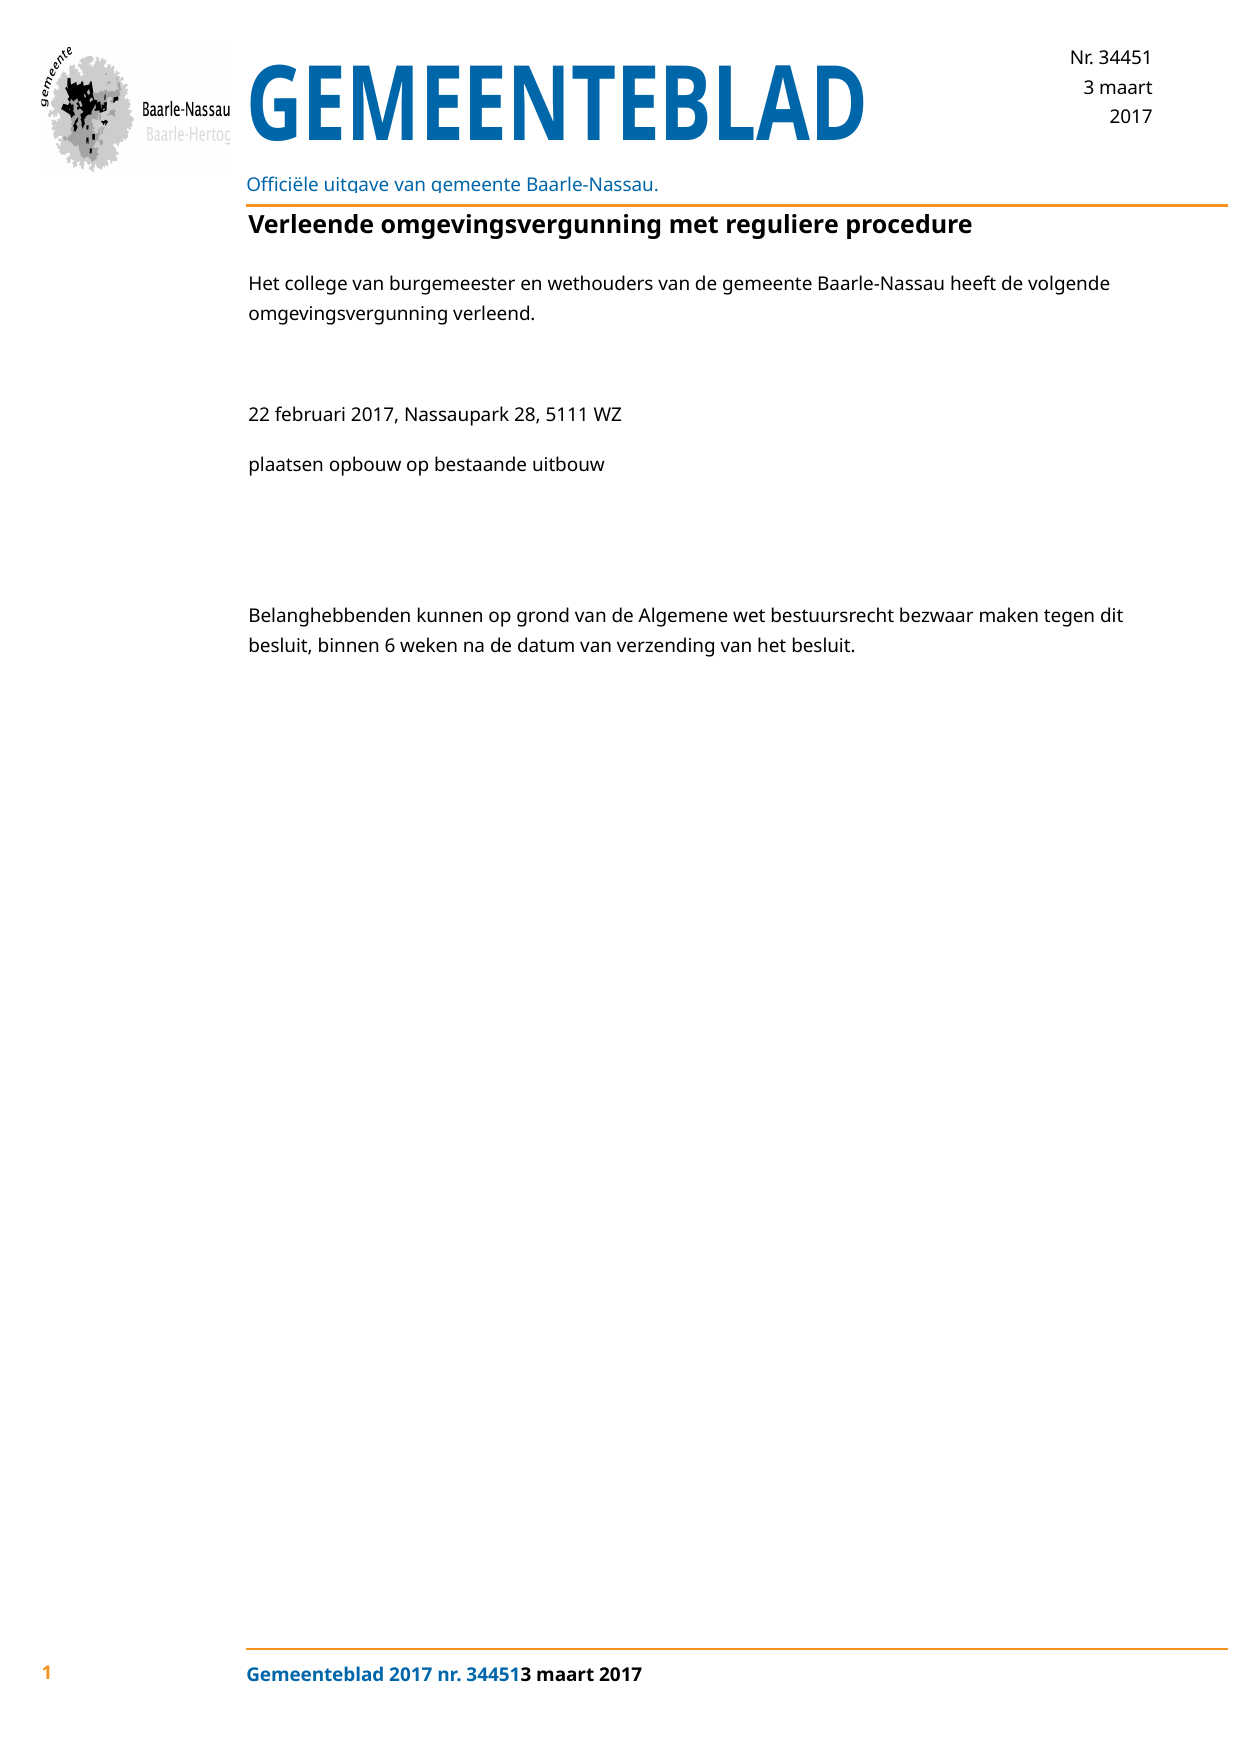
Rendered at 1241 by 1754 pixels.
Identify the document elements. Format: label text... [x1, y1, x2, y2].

text plaatsen opbouw op bestaande uitbouw [248, 451, 1152, 477]
text Het college van burgemeester en wethouders van de gemeente Baarle-Nassau heeft de volgende omgevingsvergunning verleend. [248, 270, 1152, 326]
text Verleende omgevingsvergunning met reguliere procedure [248, 207, 1152, 241]
text Belanghebbenden kunnen op grond van de Algemene wet bestuursrecht bezwaar maken tegen dit besluit, binnen 6 weken na de datum van verzending van het besluit. [248, 602, 1152, 658]
text 22 februari 2017, Nassaupark 28, 5111 WZ [248, 401, 1152, 426]
picture [41, 47, 231, 172]
